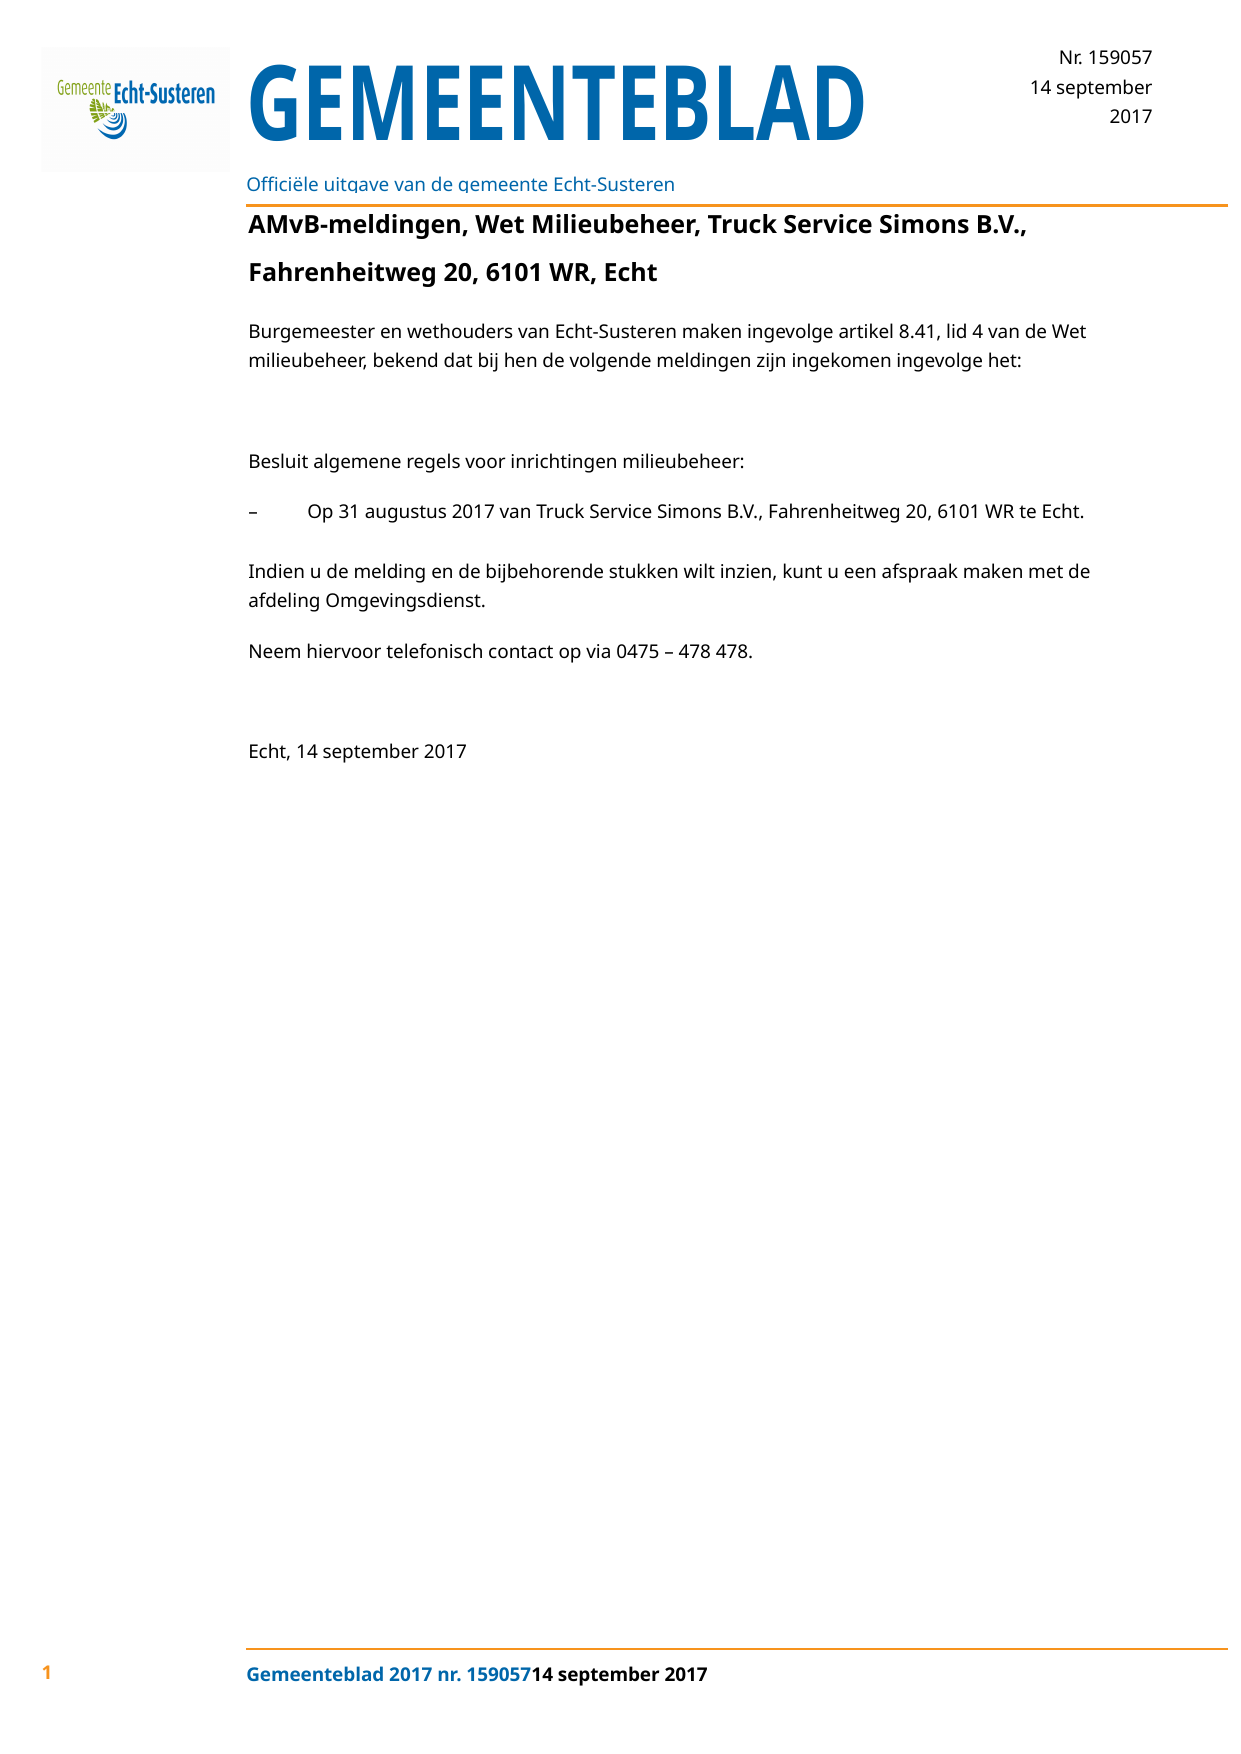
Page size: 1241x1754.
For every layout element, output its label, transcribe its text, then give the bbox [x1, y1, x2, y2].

text Indien u de melding en de bijbehorende stukken wilt inzien, kunt u een afspraak maken met de afdeling Omgevingsdienst. [248, 558, 1152, 613]
list Op 31 augustus 2017 van Truck Service Simons B.V., Fahrenheitweg 20, 6101 WR te Echt. [248, 499, 1152, 524]
text Echt, 14 september 2017 [248, 739, 1152, 764]
picture [41, 47, 231, 172]
text AMvB-meldingen, Wet Milieubeheer, Truck Service Simons B.V., Fahrenheitweg 20, 6101 WR, Echt [248, 207, 1152, 288]
text Besluit algemene regels voor inrichtingen milieubeheer: [248, 448, 1152, 474]
text Burgemeester en wethouders van Echt-Susteren maken ingevolge artikel 8.41, lid 4 van de Wet milieubeheer, bekend dat bij hen de volgende meldingen zijn ingekomen ingevolge het: [248, 318, 1152, 373]
text Neem hiervoor telefonisch contact op via 0475 – 478 478. [248, 638, 1152, 664]
